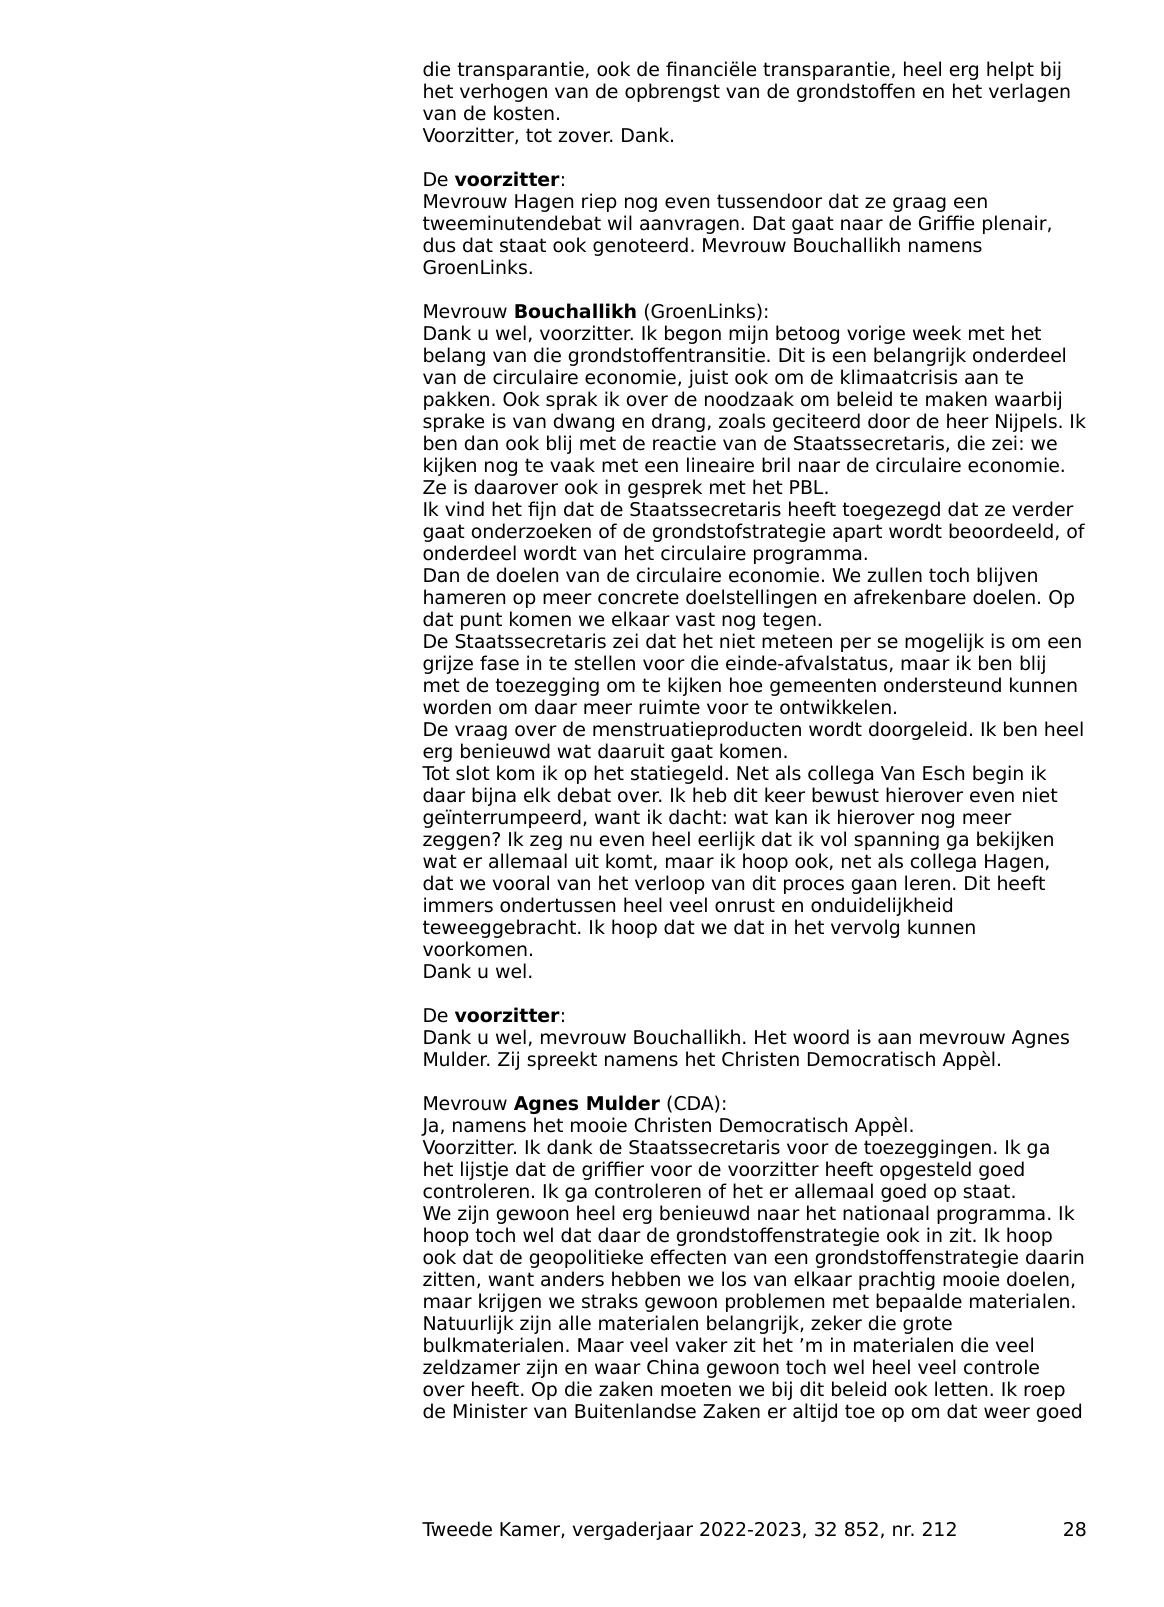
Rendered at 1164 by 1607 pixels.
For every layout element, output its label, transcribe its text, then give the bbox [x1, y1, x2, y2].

text De vraag over de menstruatieproducten wordt doorgeleid. Ik ben heel erg benieuwd wat daaruit gaat komen. [422, 719, 1087, 763]
text Dank u wel, mevrouw Bouchallikh. Het woord is aan mevrouw Agnes Mulder. Zij spreekt namens het Christen Democratisch Appèl. [422, 1027, 1087, 1071]
text Tot slot kom ik op het statiegeld. Net als collega Van Esch begin ik daar bijna elk debat over. Ik heb dit keer bewust hierover even niet geïnterrumpeerd, want ik dacht: wat kan ik hierover nog meer zeggen? Ik zeg nu even heel eerlijk dat ik vol spanning ga bekijken wat er allemaal uit komt, maar ik hoop ook, net als collega Hagen, dat we vooral van het verloop van dit proces gaan leren. Dit heeft immers ondertussen heel veel onrust en onduidelijkheid teweeggebracht. Ik hoop dat we dat in het vervolg kunnen voorkomen. [422, 763, 1087, 961]
text Mevrouw Hagen riep nog even tussendoor dat ze graag een tweeminutendebat wil aanvragen. Dat gaat naar de Griffie plenair, dus dat staat ook genoteerd. Mevrouw Bouchallikh namens GroenLinks. [422, 191, 1087, 279]
text Ja, namens het mooie Christen Democratisch Appèl. [422, 1115, 1087, 1137]
text De voorzitter: [422, 1005, 1087, 1027]
text Dank u wel, voorzitter. Ik begon mijn betoog vorige week met het belang van die grondstoffentransitie. Dit is een belangrijk onderdeel van de circulaire economie, juist ook om de klimaatcrisis aan te pakken. Ook sprak ik over de noodzaak om beleid te maken waarbij sprake is van dwang en drang, zoals geciteerd door de heer Nijpels. Ik ben dan ook blij met de reactie van de Staatssecretaris, die zei: we kijken nog te vaak met een lineaire bril naar de circulaire economie. Ze is daarover ook in gesprek met het PBL. [422, 323, 1087, 499]
text De voorzitter: [422, 169, 1087, 191]
text die transparantie, ook de financiële transparantie, heel erg helpt bij het verhogen van de opbrengst van de grondstoffen en het verlagen van de kosten. [422, 59, 1087, 125]
text Ik vind het fijn dat de Staatssecretaris heeft toegezegd dat ze verder gaat onderzoeken of de grondstofstrategie apart wordt beoordeeld, of onderdeel wordt van het circulaire programma. [422, 499, 1087, 565]
text We zijn gewoon heel erg benieuwd naar het nationaal programma. Ik hoop toch wel dat daar de grondstoffenstrategie ook in zit. Ik hoop ook dat de geopolitieke effecten van een grondstoffenstrategie daarin zitten, want anders hebben we los van elkaar prachtig mooie doelen, maar krijgen we straks gewoon problemen met bepaalde materialen. Natuurlijk zijn alle materialen belangrijk, zeker die grote bulkmaterialen. Maar veel vaker zit het ’m in materialen die veel zeldzamer zijn en waar China gewoon toch wel heel veel controle over heeft. Op die zaken moeten we bij dit beleid ook letten. Ik roep de Minister van Buitenlandse Zaken er altijd toe op om dat weer goed [422, 1203, 1087, 1423]
text Dan de doelen van de circulaire economie. We zullen toch blijven hameren op meer concrete doelstellingen en afrekenbare doelen. Op dat punt komen we elkaar vast nog tegen. [422, 565, 1087, 631]
text Mevrouw Agnes Mulder (CDA): [422, 1093, 1087, 1115]
text Voorzitter, tot zover. Dank. [422, 125, 1087, 147]
text Mevrouw Bouchallikh (GroenLinks): [422, 301, 1087, 323]
text Voorzitter. Ik dank de Staatssecretaris voor de toezeggingen. Ik ga het lijstje dat de griffier voor de voorzitter heeft opgesteld goed controleren. Ik ga controleren of het er allemaal goed op staat. [422, 1137, 1087, 1203]
text De Staatssecretaris zei dat het niet meteen per se mogelijk is om een grijze fase in te stellen voor die einde-afvalstatus, maar ik ben blij met de toezegging om te kijken hoe gemeenten ondersteund kunnen worden om daar meer ruimte voor te ontwikkelen. [422, 631, 1087, 719]
text Dank u wel. [422, 961, 1087, 983]
